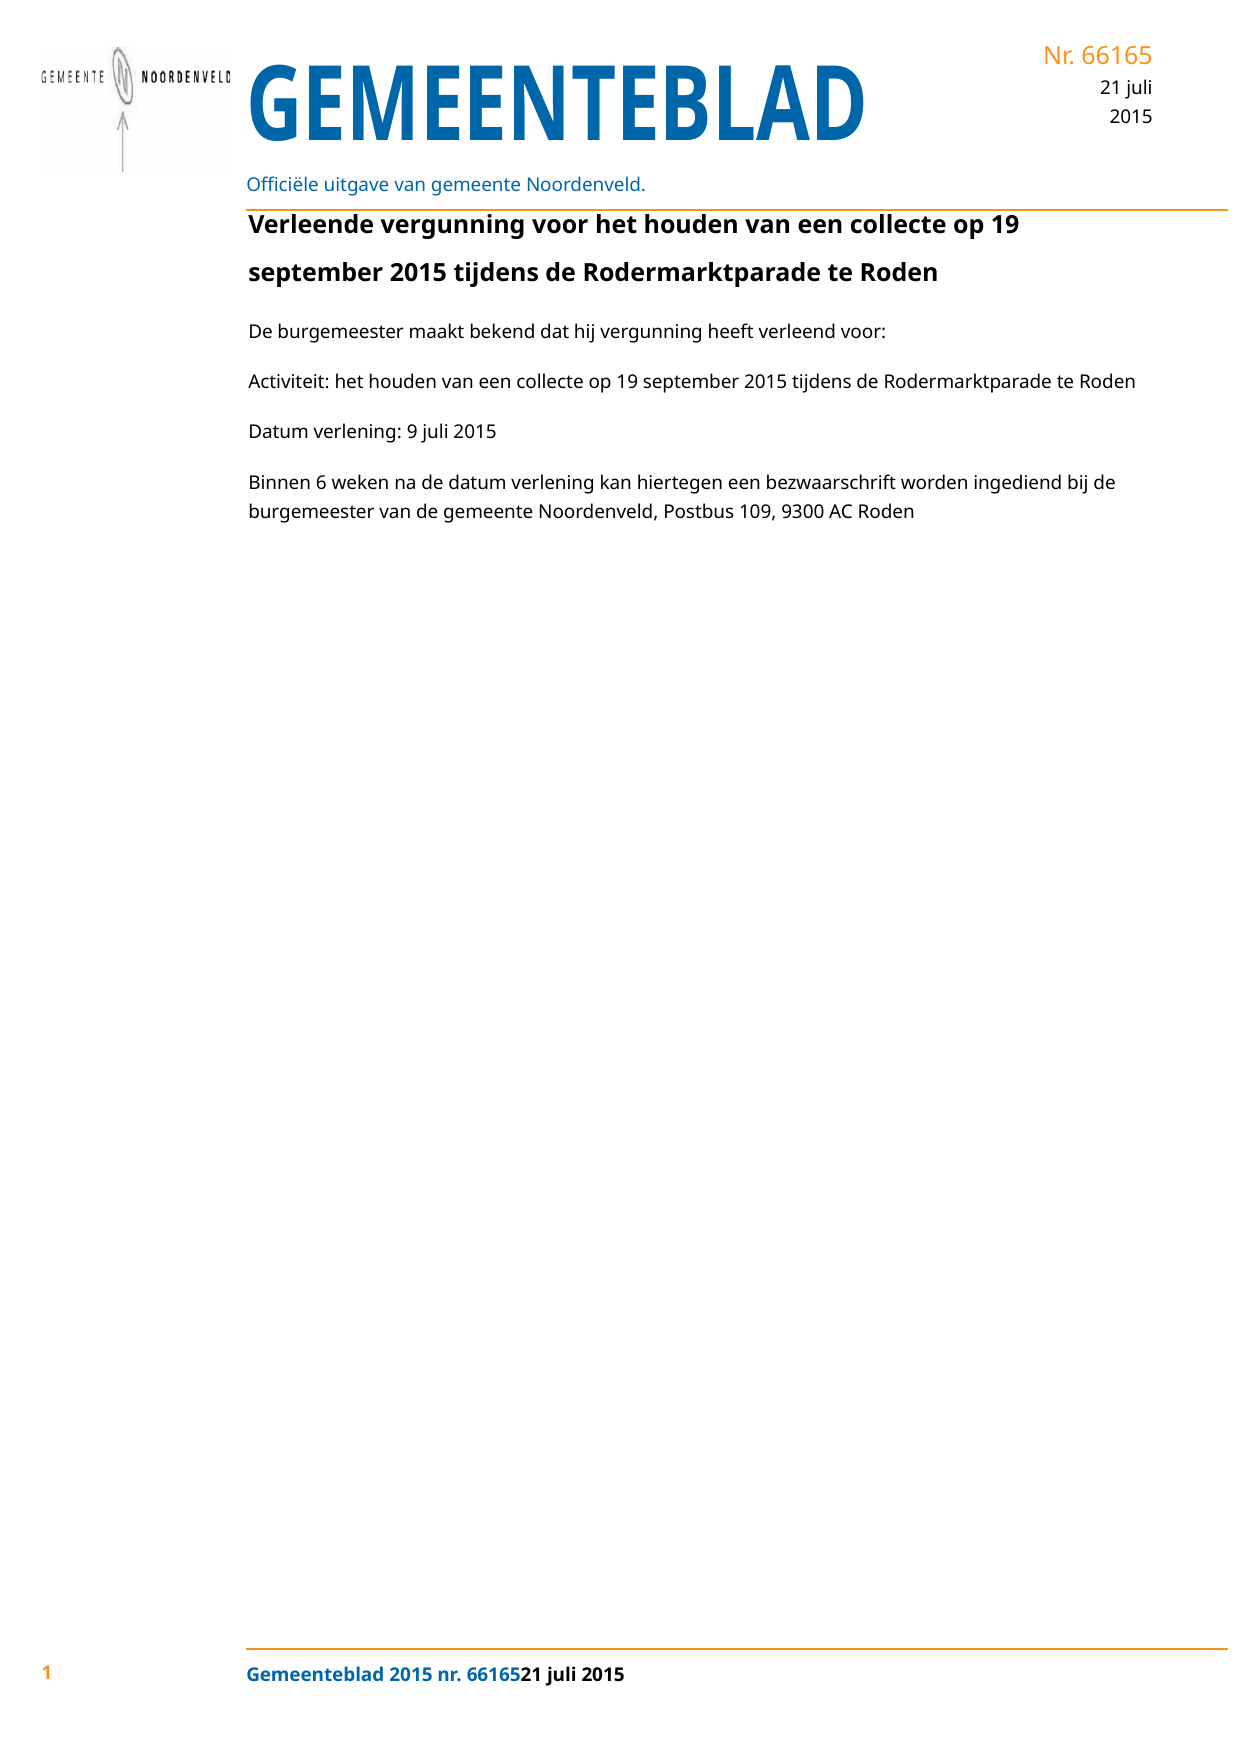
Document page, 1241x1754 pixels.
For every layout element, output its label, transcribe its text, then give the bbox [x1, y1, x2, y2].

text Binnen 6 weken na de datum verlening kan hiertegen een bezwaarschrift worden ingediend bij de burgemeester van de gemeente Noordenveld, Postbus 109, 9300 AC Roden [248, 469, 1152, 524]
text Verleende vergunning voor het houden van een collecte op 19 september 2015 tijdens de Rodermarktparade te Roden [248, 211, 1152, 288]
text De burgemeester maakt bekend dat hij vergunning heeft verleend voor: [248, 318, 1152, 344]
picture [41, 47, 231, 172]
text Activiteit: het houden van een collecte op 19 september 2015 tijdens de Rodermarktparade te Roden [248, 368, 1152, 394]
text Datum verlening: 9 juli 2015 [248, 419, 1152, 444]
